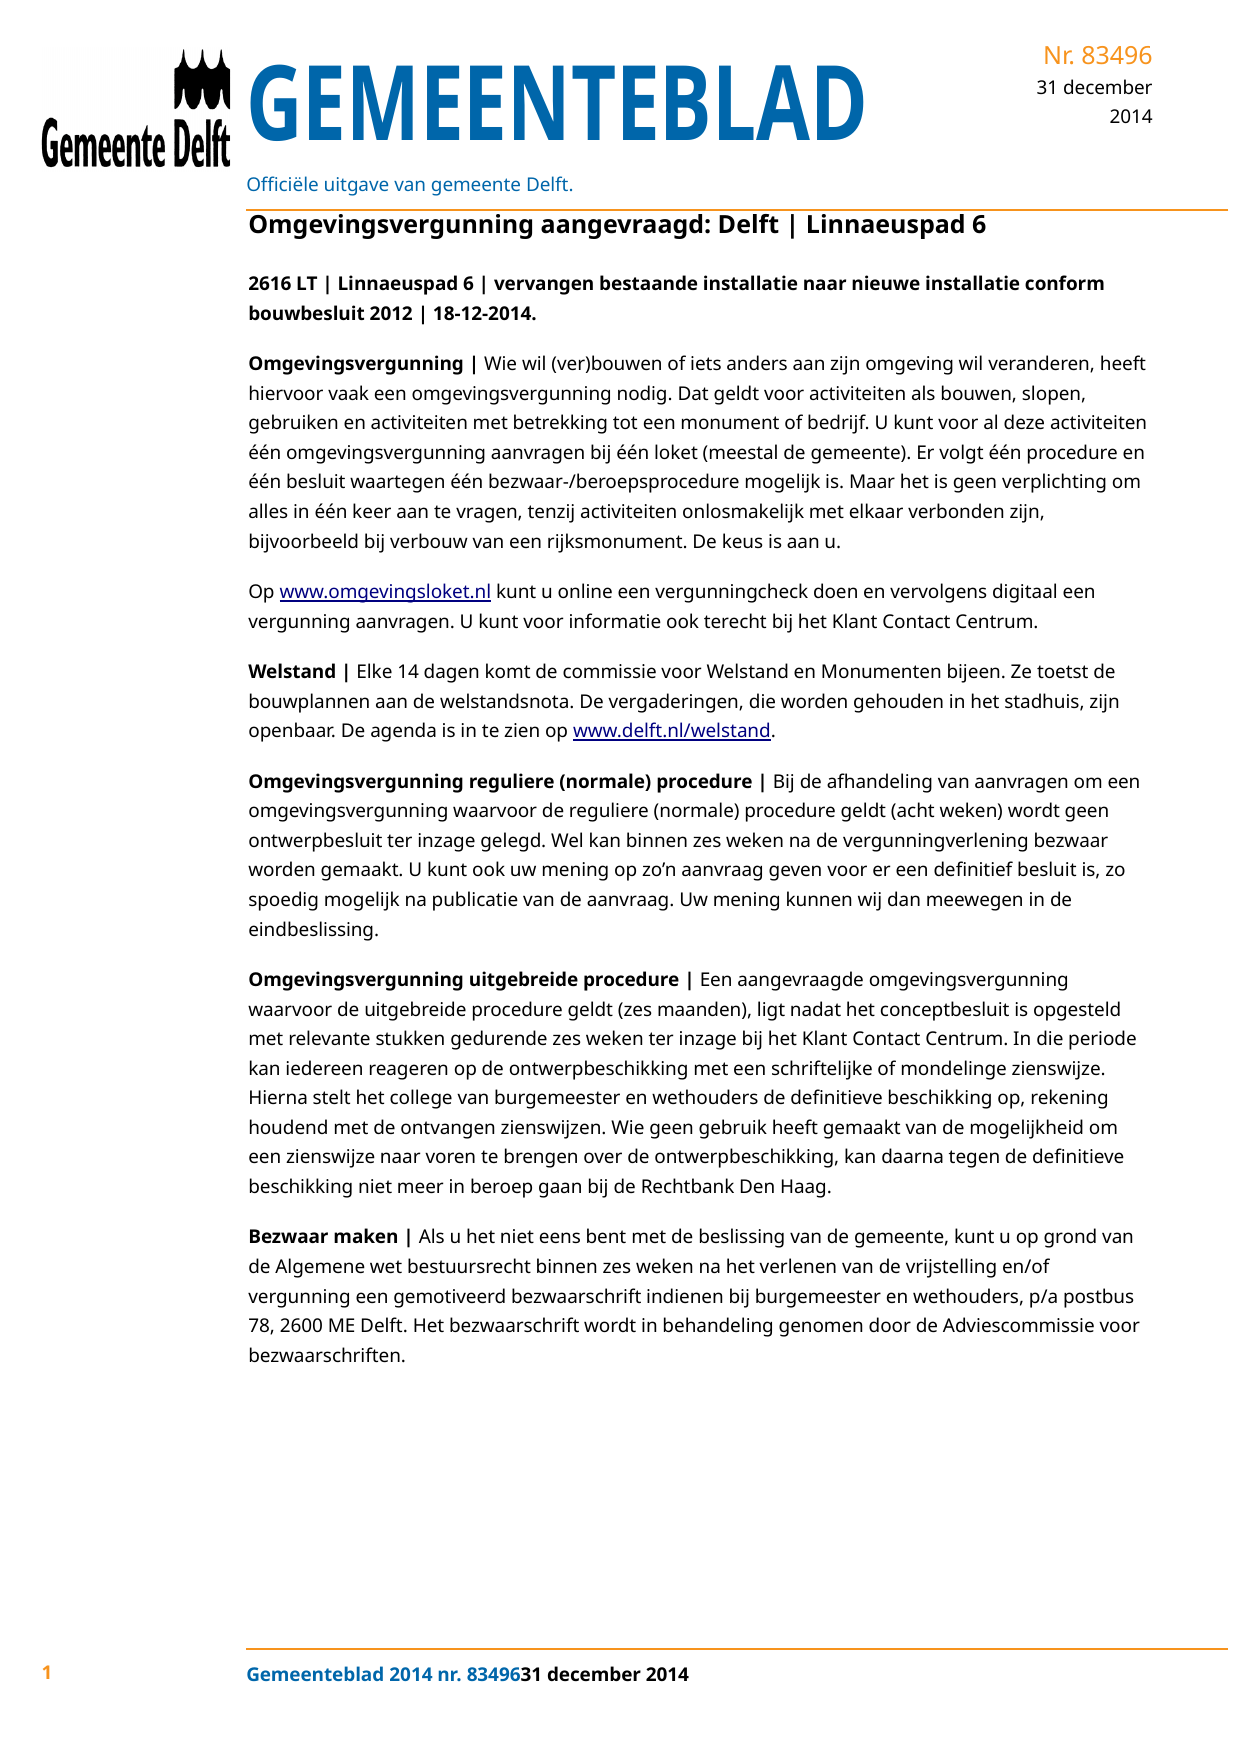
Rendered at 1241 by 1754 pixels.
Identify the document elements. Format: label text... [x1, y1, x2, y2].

text Welstand | Elke 14 dagen komt de commissie voor Welstand en Monumenten bijeen. Ze toetst de bouwplannen aan de welstandsnota. De vergaderingen, die worden gehouden in het stadhuis, zijn openbaar. De agenda is in te zien op www.delft.nl/welstand. [248, 658, 1152, 743]
text 2616 LT | Linnaeuspad 6 | vervangen bestaande installatie naar nieuwe installatie conform bouwbesluit 2012 | 18-12-2014. [248, 270, 1152, 326]
text Op www.omgevingsloket.nl kunt u online een vergunningcheck doen en vervolgens digitaal een vergunning aanvragen. U kunt voor informatie ook terecht bij het Klant Contact Centrum. [248, 578, 1152, 633]
picture [41, 47, 231, 172]
text Bezwaar maken | Als u het niet eens bent met de beslissing van de gemeente, kunt u op grond van de Algemene wet bestuursrecht binnen zes weken na het verlenen van de vrijstelling en/of vergunning een gemotiveerd bezwaarschrift indienen bij burgemeester en wethouders, p/a postbus 78, 2600 ME Delft. Het bezwaarschrift wordt in behandeling genomen door de Adviescommissie voor bezwaarschriften. [248, 1224, 1152, 1368]
text Omgevingsvergunning uitgebreide procedure | Een aangevraagde omgevingsvergunning waarvoor de uitgebreide procedure geldt (zes maanden), ligt nadat het conceptbesluit is opgesteld met relevante stukken gedurende zes weken ter inzage bij het Klant Contact Centrum. In die periode kan iedereen reageren op de ontwerpbeschikking met een schriftelijke of mondelinge zienswijze. Hierna stelt het college van burgemeester en wethouders de definitieve beschikking op, rekening houdend met de ontvangen zienswijzen. Wie geen gebruik heeft gemaakt van de mogelijkheid om een zienswijze naar voren te brengen over de ontwerpbeschikking, kan daarna tegen de definitieve beschikking niet meer in beroep gaan bij de Rechtbank Den Haag. [248, 966, 1152, 1199]
text Omgevingsvergunning | Wie wil (ver)bouwen of iets anders aan zijn omgeving wil veranderen, heeft hiervoor vaak een omgevingsvergunning nodig. Dat geldt voor activiteiten als bouwen, slopen, gebruiken en activiteiten met betrekking tot een monument of bedrijf. U kunt voor al deze activiteiten één omgevingsvergunning aanvragen bij één loket (meestal de gemeente). Er volgt één procedure en één besluit waartegen één bezwaar-/beroepsprocedure mogelijk is. Maar het is geen verplichting om alles in één keer aan te vragen, tenzij activiteiten onlosmakelijk met elkaar verbonden zijn, bijvoorbeeld bij verbouw van een rijksmonument. De keus is aan u. [248, 350, 1152, 553]
text Omgevingsvergunning aangevraagd: Delft | Linnaeuspad 6 [248, 211, 1152, 241]
text Omgevingsvergunning reguliere (normale) procedure | Bij de afhandeling van aanvragen om een omgevingsvergunning waarvoor de reguliere (normale) procedure geldt (acht weken) wordt geen ontwerpbesluit ter inzage gelegd. Wel kan binnen zes weken na de vergunningverlening bezwaar worden gemaakt. U kunt ook uw mening op zo’n aanvraag geven voor er een definitief besluit is, zo spoedig mogelijk na publicatie van de aanvraag. Uw mening kunnen wij dan meewegen in de eindbeslissing. [248, 768, 1152, 941]
